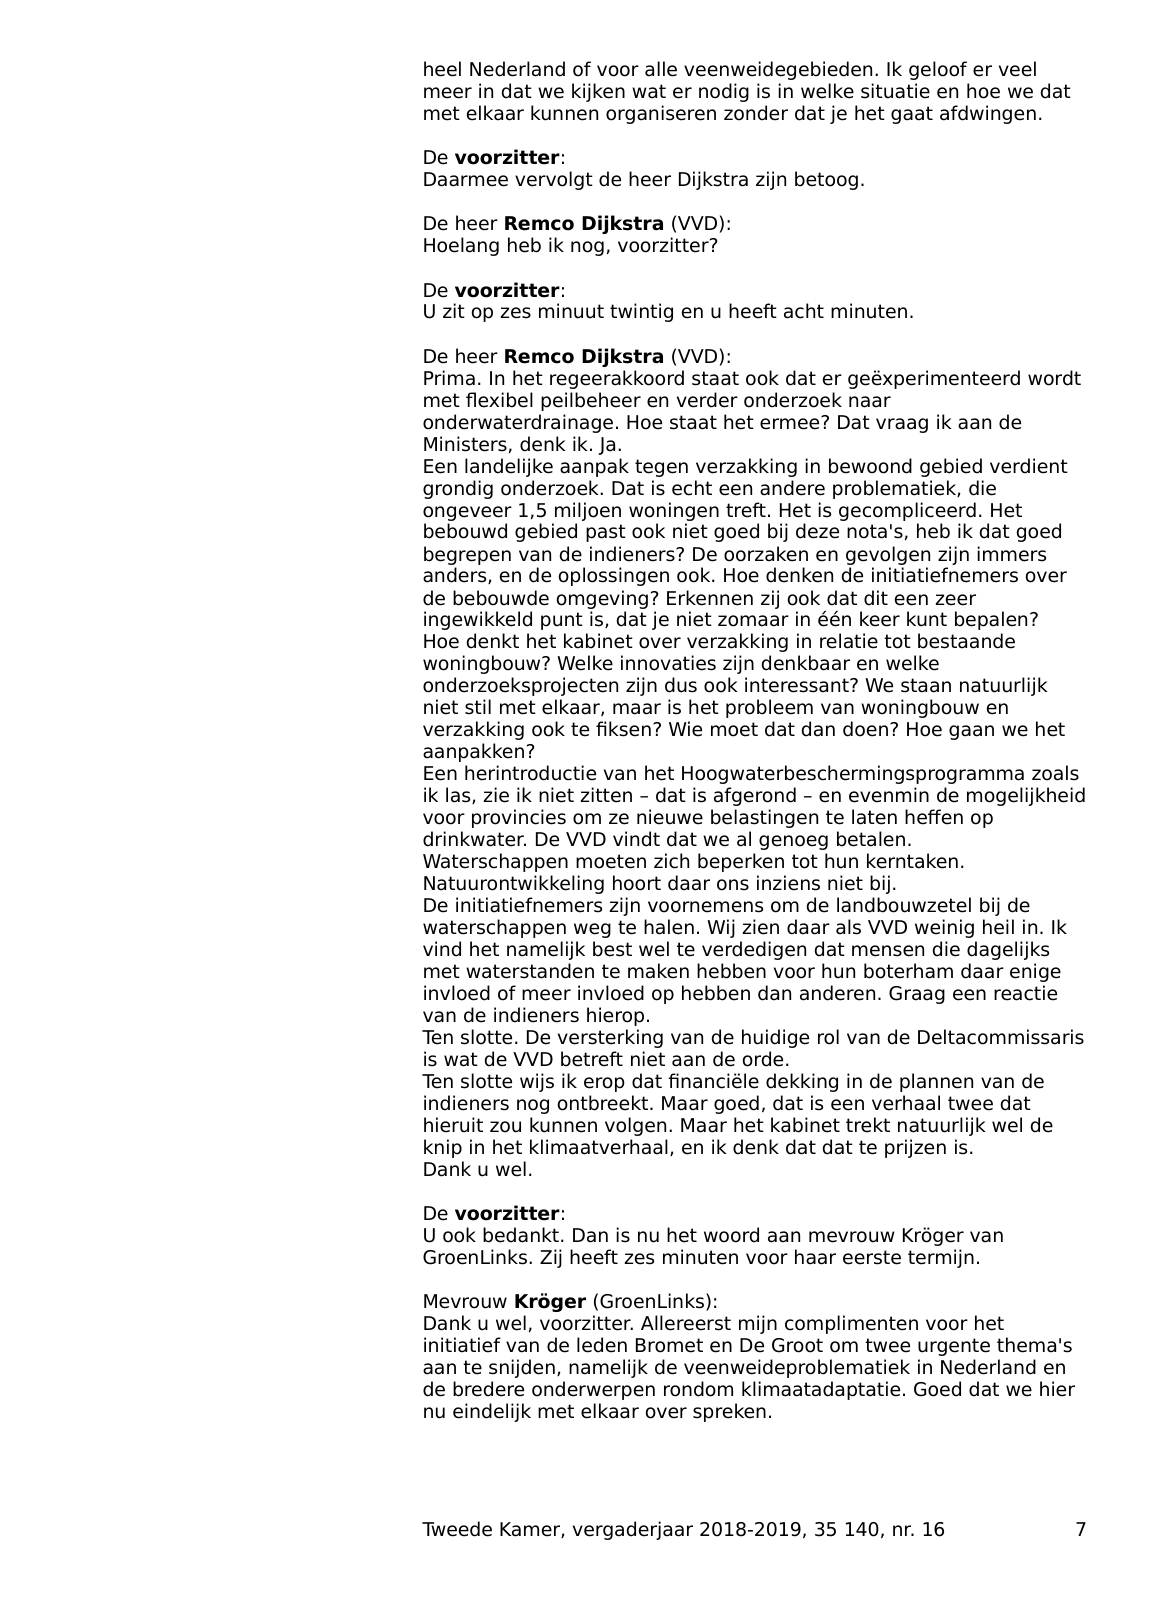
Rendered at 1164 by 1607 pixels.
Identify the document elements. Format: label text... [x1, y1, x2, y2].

text De voorzitter: [422, 1203, 1087, 1225]
text Dank u wel, voorzitter. Allereerst mijn complimenten voor het initiatief van de leden Bromet en De Groot om twee urgente thema's aan te snijden, namelijk de veenweideproblematiek in Nederland en de bredere onderwerpen rondom klimaatadaptatie. Goed dat we hier nu eindelijk met elkaar over spreken. [422, 1313, 1087, 1423]
text De voorzitter: [422, 147, 1087, 169]
text De heer Remco Dijkstra (VVD): [422, 213, 1087, 235]
text Een landelijke aanpak tegen verzakking in bewoond gebied verdient grondig onderzoek. Dat is echt een andere problematiek, die ongeveer 1,5 miljoen woningen treft. Het is gecompliceerd. Het bebouwd gebied past ook niet goed bij deze nota's, heb ik dat goed begrepen van de indieners? De oorzaken en gevolgen zijn immers anders, en de oplossingen ook. Hoe denken de initiatiefnemers over de bebouwde omgeving? Erkennen zij ook dat dit een zeer ingewikkeld punt is, dat je niet zomaar in één keer kunt bepalen? [422, 456, 1087, 631]
text Prima. In het regeerakkoord staat ook dat er geëxperimenteerd wordt met flexibel peilbeheer en verder onderzoek naar onderwaterdrainage. Hoe staat het ermee? Dat vraag ik aan de Ministers, denk ik. Ja. [422, 368, 1087, 456]
text Hoe denkt het kabinet over verzakking in relatie tot bestaande woningbouw? Welke innovaties zijn denkbaar en welke onderzoeksprojecten zijn dus ook interessant? We staan natuurlijk niet stil met elkaar, maar is het probleem van woningbouw en verzakking ook te fiksen? Wie moet dat dan doen? Hoe gaan we het aanpakken? [422, 631, 1087, 763]
text Ten slotte. De versterking van de huidige rol van de Deltacommissaris is wat de VVD betreft niet aan de orde. [422, 1027, 1087, 1071]
text De voorzitter: [422, 279, 1087, 301]
text Daarmee vervolgt de heer Dijkstra zijn betoog. [422, 169, 1087, 191]
text Ten slotte wijs ik erop dat financiële dekking in de plannen van de indieners nog ontbreekt. Maar goed, dat is een verhaal twee dat hieruit zou kunnen volgen. Maar het kabinet trekt natuurlijk wel de knip in het klimaatverhaal, en ik denk dat dat te prijzen is. [422, 1071, 1087, 1159]
text De heer Remco Dijkstra (VVD): [422, 346, 1087, 368]
text De initiatiefnemers zijn voornemens om de landbouwzetel bij de waterschappen weg te halen. Wij zien daar als VVD weinig heil in. Ik vind het namelijk best wel te verdedigen dat mensen die dagelijks met waterstanden te maken hebben voor hun boterham daar enige invloed of meer invloed op hebben dan anderen. Graag een reactie van de indieners hierop. [422, 895, 1087, 1027]
text Waterschappen moeten zich beperken tot hun kerntaken. Natuurontwikkeling hoort daar ons inziens niet bij. [422, 851, 1087, 895]
text Een herintroductie van het Hoogwaterbeschermingsprogramma zoals ik las, zie ik niet zitten – dat is afgerond – en evenmin de mogelijkheid voor provincies om ze nieuwe belastingen te laten heffen op drinkwater. De VVD vindt dat we al genoeg betalen. [422, 763, 1087, 851]
text heel Nederland of voor alle veenweidegebieden. Ik geloof er veel meer in dat we kijken wat er nodig is in welke situatie en hoe we dat met elkaar kunnen organiseren zonder dat je het gaat afdwingen. [422, 59, 1087, 125]
text U zit op zes minuut twintig en u heeft acht minuten. [422, 301, 1087, 323]
text Mevrouw Kröger (GroenLinks): [422, 1291, 1087, 1313]
text Dank u wel. [422, 1159, 1087, 1181]
text U ook bedankt. Dan is nu het woord aan mevrouw Kröger van GroenLinks. Zij heeft zes minuten voor haar eerste termijn. [422, 1225, 1087, 1269]
text Hoelang heb ik nog, voorzitter? [422, 235, 1087, 257]
